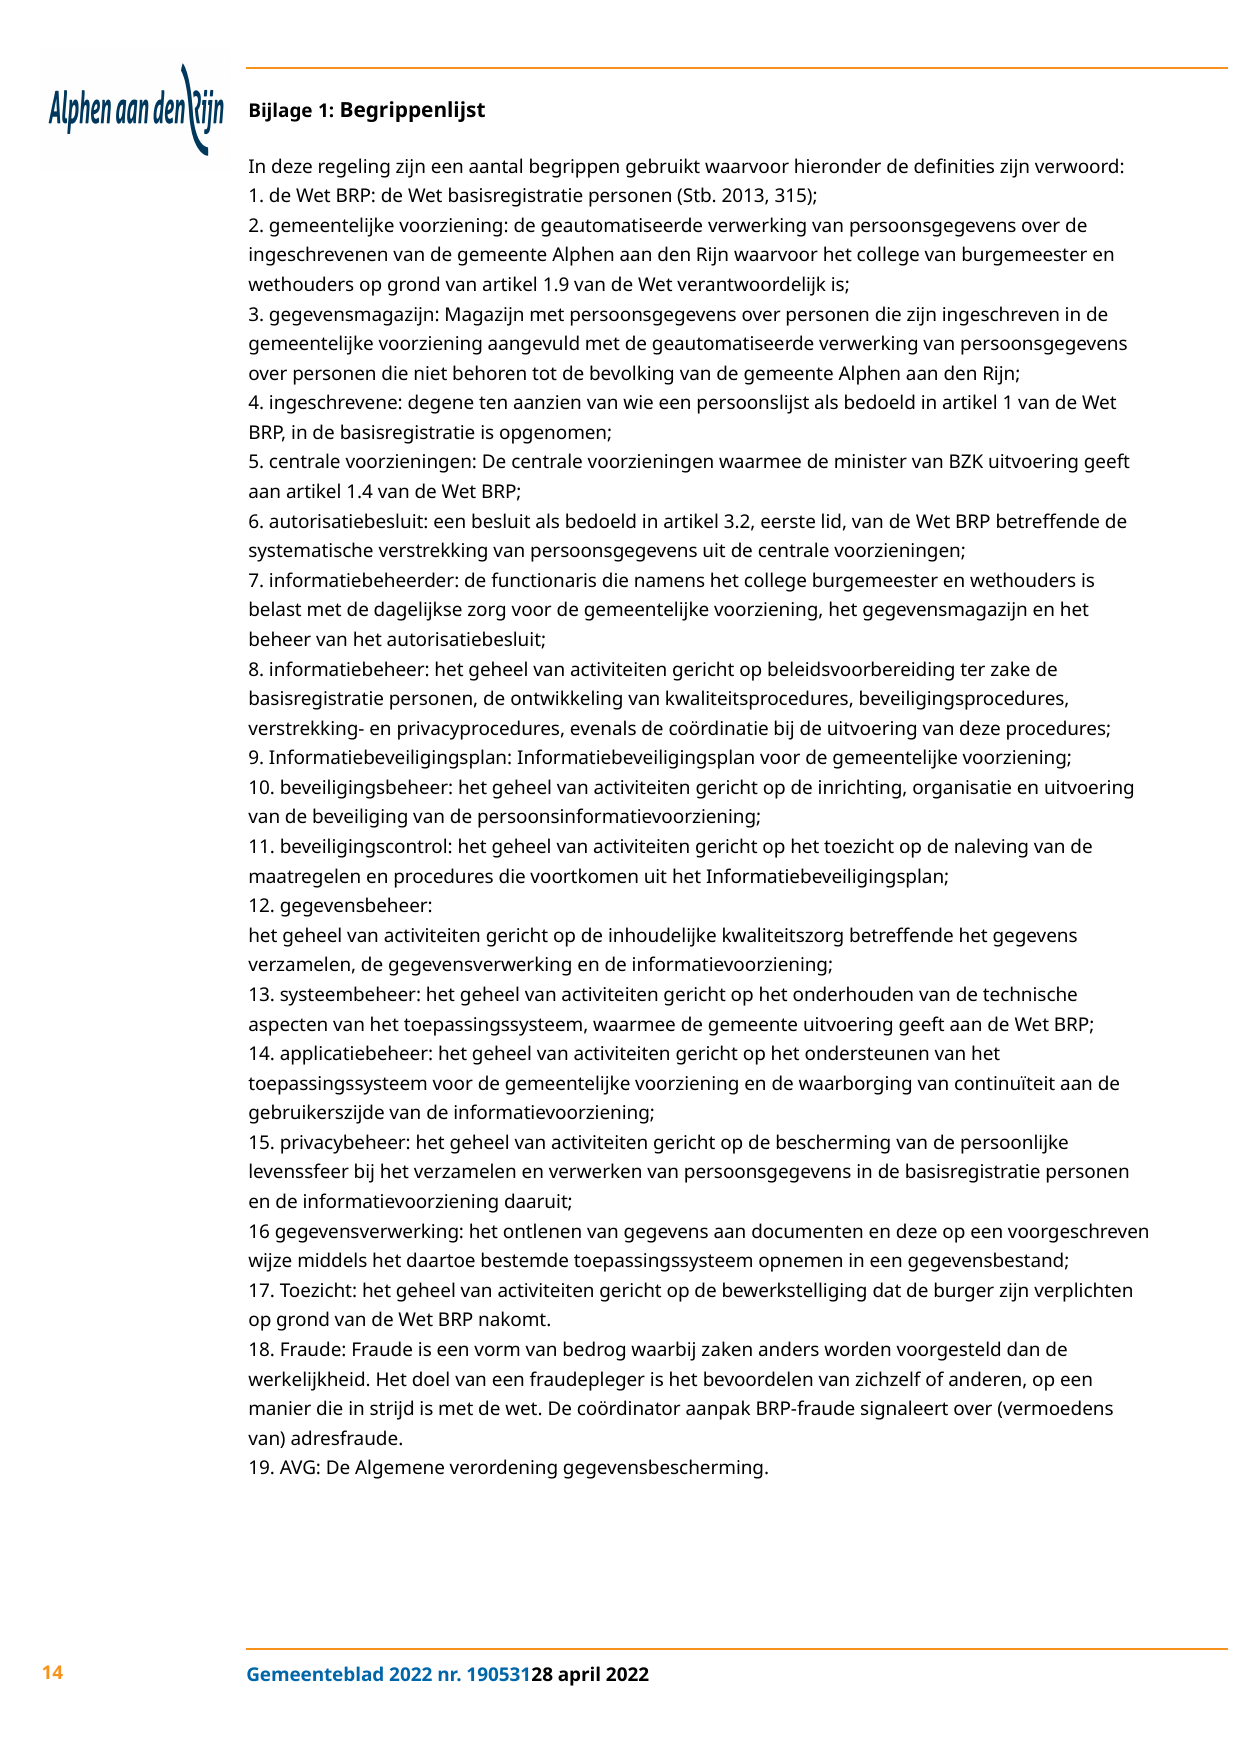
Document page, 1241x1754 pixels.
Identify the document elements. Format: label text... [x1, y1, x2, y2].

text 2. gemeentelijke voorziening: de geautomatiseerde verwerking van persoonsgegevens over de ingeschrevenen van de gemeente Alphen aan den Rijn waarvoor het college van burgemeester en wethouders op grond van artikel 1.9 van de Wet verantwoordelijk is; [248, 212, 1152, 297]
text In deze regeling zijn een aantal begrippen gebruikt waarvoor hieronder de definities zijn verwoord: [248, 153, 1152, 179]
picture [41, 47, 231, 172]
text 5. centrale voorzieningen: De centrale voorzieningen waarmee de minister van BZK uitvoering geeft aan artikel 1.4 van de Wet BRP; [248, 449, 1152, 504]
text 14. applicatiebeheer: het geheel van activiteiten gericht op het ondersteunen van het toepassingssysteem voor de gemeentelijke voorziening en de waarborging van continuïteit aan de gebruikerszijde van de informatievoorziening; [248, 1040, 1152, 1125]
text 8. informatiebeheer: het geheel van activiteiten gericht op beleidsvoorbereiding ter zake de basisregistratie personen, de ontwikkeling van kwaliteitsprocedures, beveiligingsprocedures, verstrekking- en privacyprocedures, evenals de coördinatie bij de uitvoering van deze procedures; [248, 656, 1152, 741]
text het geheel van activiteiten gericht op de inhoudelijke kwaliteitszorg betreffende het gegevens verzamelen, de gegevensverwerking en de informatievoorziening; [248, 922, 1152, 977]
text 19. AVG: De Algemene verordening gegevensbescherming. [248, 1454, 1152, 1480]
text 3. gegevensmagazijn: Magazijn met persoonsgegevens over personen die zijn ingeschreven in de gemeentelijke voorziening aangevuld met de geautomatiseerde verwerking van persoonsgegevens over personen die niet behoren tot de bevolking van de gemeente Alphen aan den Rijn; [248, 301, 1152, 386]
text 1. de Wet BRP: de Wet basisregistratie personen (Stb. 2013, 315); [248, 182, 1152, 208]
text Bijlage 1: Begrippenlijst [248, 95, 1152, 123]
text 16 gegevensverwerking: het ontlenen van gegevens aan documenten en deze op een voorgeschreven wijze middels het daartoe bestemde toepassingssysteem opnemen in een gegevensbestand; [248, 1218, 1152, 1273]
text 7. informatiebeheerder: de functionaris die namens het college burgemeester en wethouders is belast met de dagelijkse zorg voor de gemeentelijke voorziening, het gegevensmagazijn en het beheer van het autorisatiebesluit; [248, 567, 1152, 652]
text 4. ingeschrevene: degene ten aanzien van wie een persoonslijst als bedoeld in artikel 1 van de Wet BRP, in de basisregistratie is opgenomen; [248, 389, 1152, 445]
text 17. Toezicht: het geheel van activiteiten gericht op de bewerkstelliging dat de burger zijn verplichten op grond van de Wet BRP nakomt. [248, 1277, 1152, 1332]
text 15. privacybeheer: het geheel van activiteiten gericht op de bescherming van de persoonlijke levenssfeer bij het verzamelen en verwerken van persoonsgegevens in de basisregistratie personen en de informatievoorziening daaruit; [248, 1129, 1152, 1214]
text 12. gegevensbeheer: [248, 892, 1152, 918]
text 11. beveiligingscontrol: het geheel van activiteiten gericht op het toezicht op de naleving van de maatregelen en procedures die voortkomen uit het Informatiebeveiligingsplan; [248, 833, 1152, 889]
text 9. Informatiebeveiligingsplan: Informatiebeveiligingsplan voor de gemeentelijke voorziening; [248, 744, 1152, 770]
text 6. autorisatiebesluit: een besluit als bedoeld in artikel 3.2, eerste lid, van de Wet BRP betreffende de systematische verstrekking van persoonsgegevens uit de centrale voorzieningen; [248, 508, 1152, 563]
text 10. beveiligingsbeheer: het geheel van activiteiten gericht op de inrichting, organisatie en uitvoering van de beveiliging van de persoonsinformatievoorziening; [248, 774, 1152, 829]
text 18. Fraude: Fraude is een vorm van bedrog waarbij zaken anders worden voorgesteld dan de werkelijkheid. Het doel van een fraudepleger is het bevoordelen van zichzelf of anderen, op een manier die in strijd is met de wet. De coördinator aanpak BRP-fraude signaleert over (vermoedens van) adresfraude. [248, 1336, 1152, 1451]
text 13. systeembeheer: het geheel van activiteiten gericht op het onderhouden van de technische aspecten van het toepassingssysteem, waarmee de gemeente uitvoering geeft aan de Wet BRP; [248, 981, 1152, 1037]
